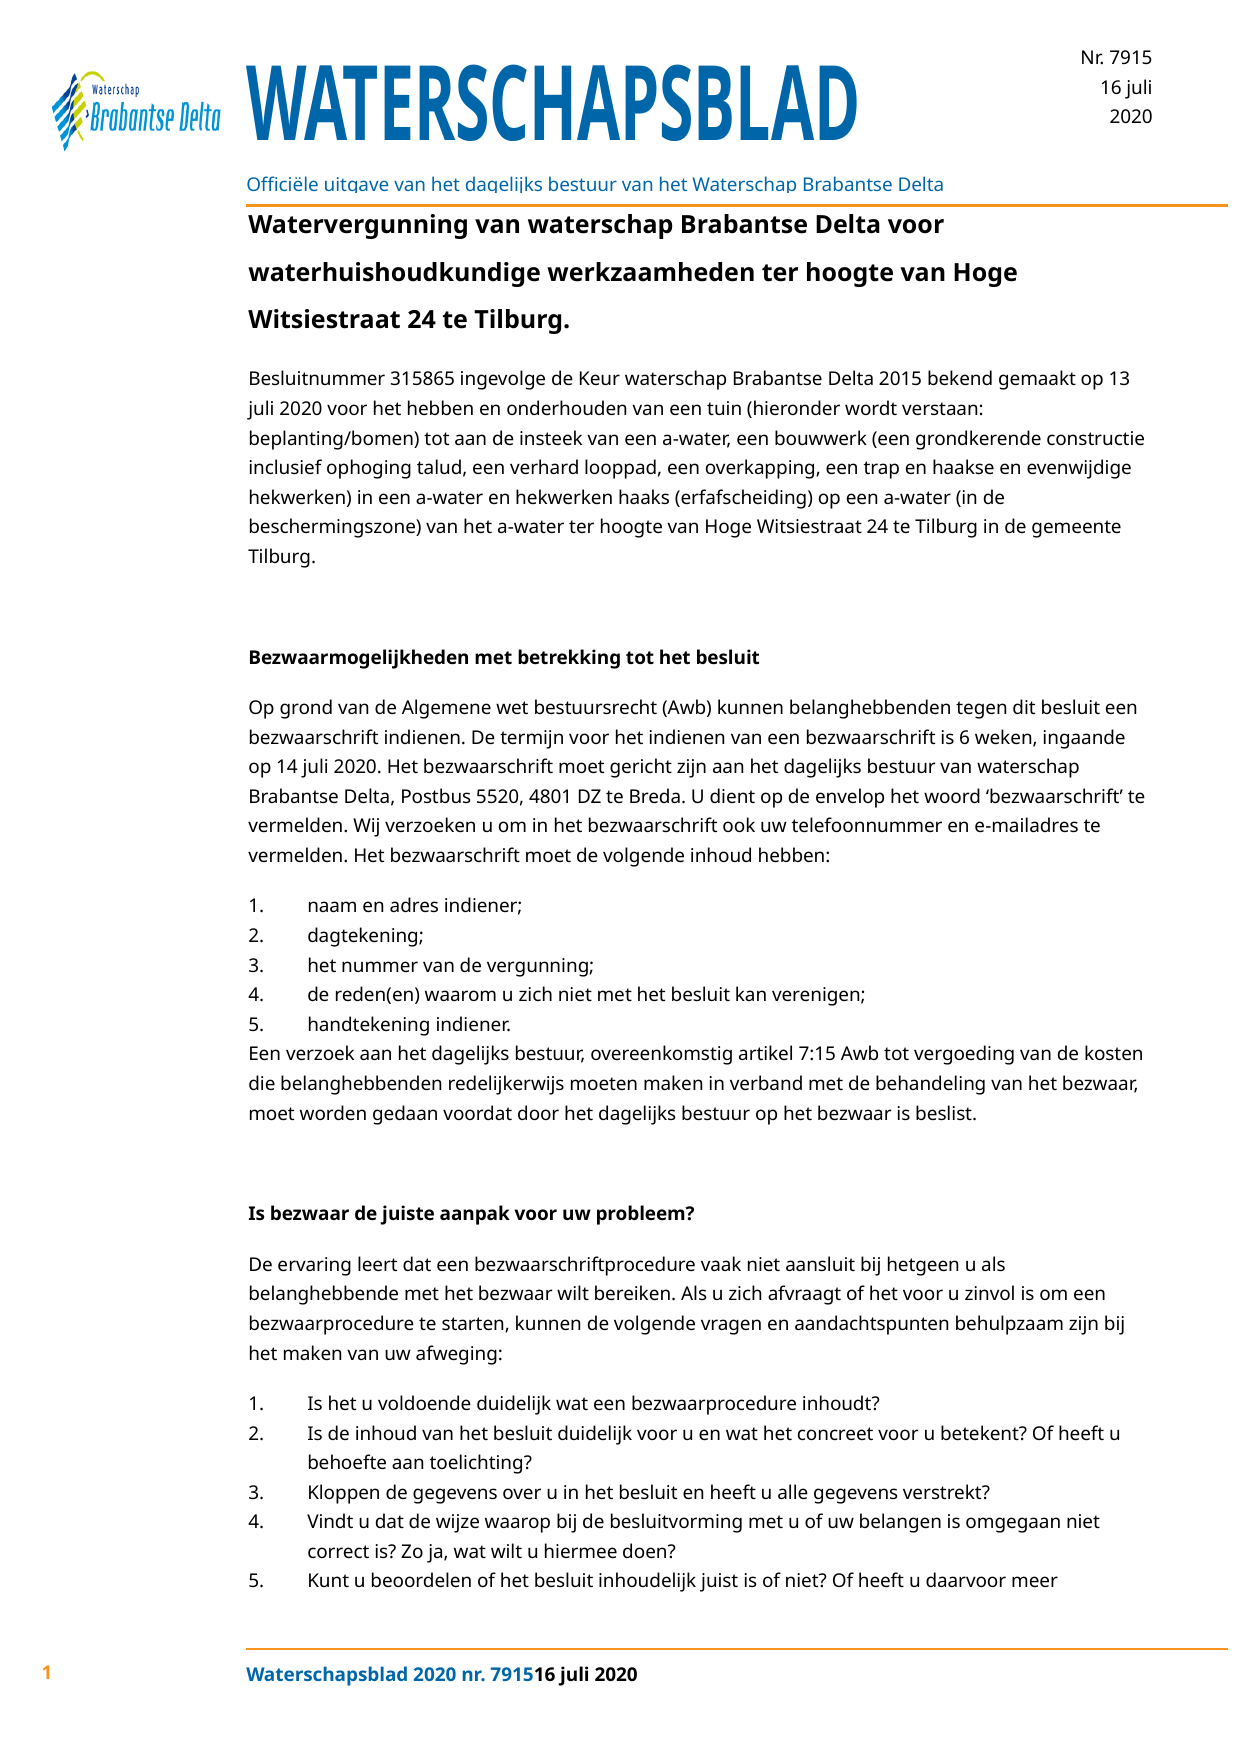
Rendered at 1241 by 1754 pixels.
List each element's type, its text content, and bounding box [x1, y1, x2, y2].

list Kunt u beoordelen of het besluit inhoudelijk juist is of niet? Of heeft u daarvoor meer [248, 1568, 1152, 1593]
list Vindt u dat de wijze waarop bij de besluitvorming met u of uw belangen is omgegaan niet correct is? Zo ja, wat wilt u hiermee doen? [248, 1508, 1152, 1564]
text Een verzoek aan het dagelijks bestuur, overeenkomstig artikel 7:15 Awb tot vergoeding van de kosten die belanghebbenden redelijkerwijs moeten maken in verband met de behandeling van het bezwaar, moet worden gedaan voordat door het dagelijks bestuur op het bezwaar is beslist. [248, 1041, 1152, 1125]
text Is bezwaar de juiste aanpak voor uw probleem? [248, 1201, 1152, 1226]
text De ervaring leert dat een bezwaarschriftprocedure vaak niet aansluit bij hetgeen u als belanghebbende met het bezwaar wilt bereiken. Als u zich afvraagt of het voor u zinvol is om een bezwaarprocedure te starten, kunnen de volgende vragen en aandachtspunten behulpzaam zijn bij het maken van uw afweging: [248, 1251, 1152, 1365]
list Is de inhoud van het besluit duidelijk voor u en wat het concreet voor u betekent? Of heeft u behoefte aan toelichting? [248, 1420, 1152, 1475]
text Besluitnummer 315865 ingevolge de Keur waterschap Brabantse Delta 2015 bekend gemaakt op 13 juli 2020 voor het hebben en onderhouden van een tuin (hieronder wordt verstaan: beplanting/bomen) tot aan de insteek van een a-water, een bouwwerk (een grondkerende constructie inclusief ophoging talud, een verhard looppad, een overkapping, een trap en haakse en evenwijdige hekwerken) in een a-water en hekwerken haaks (erfafscheiding) op een a-water (in de beschermingszone) van het a-water ter hoogte van Hoge Witsiestraat 24 te Tilburg in de gemeente Tilburg. [248, 366, 1152, 569]
list dagtekening; [248, 922, 1152, 948]
list het nummer van de vergunning; [248, 952, 1152, 977]
list de reden(en) waarom u zich niet met het besluit kan verenigen; [248, 981, 1152, 1007]
list Kloppen de gegevens over u in het besluit en heeft u alle gegevens verstrekt? [248, 1479, 1152, 1504]
list Is het u voldoende duidelijk wat een bezwaarprocedure inhoudt? [248, 1390, 1152, 1416]
picture [41, 47, 231, 172]
text Op grond van de Algemene wet bestuursrecht (Awb) kunnen belanghebbenden tegen dit besluit een bezwaarschrift indienen. De termijn voor het indienen van een bezwaarschrift is 6 weken, ingaande op 14 juli 2020. Het bezwaarschrift moet gericht zijn aan het dagelijks bestuur van waterschap Brabantse Delta, Postbus 5520, 4801 DZ te Breda. U dient op de envelop het woord ‘bezwaarschrift’ te vermelden. Wij verzoeken u om in het bezwaarschrift ook uw telefoonnummer en e‑mailadres te vermelden. Het bezwaarschrift moet de volgende inhoud hebben: [248, 694, 1152, 868]
list naam en adres indiener; [248, 893, 1152, 918]
text Watervergunning van waterschap Brabantse Delta voor waterhuishoudkundige werkzaamheden ter hoogte van Hoge Witsiestraat 24 te Tilburg. [248, 207, 1152, 336]
list handtekening indiener. [248, 1011, 1152, 1037]
text Bezwaarmogelijkheden met betrekking tot het besluit [248, 644, 1152, 669]
